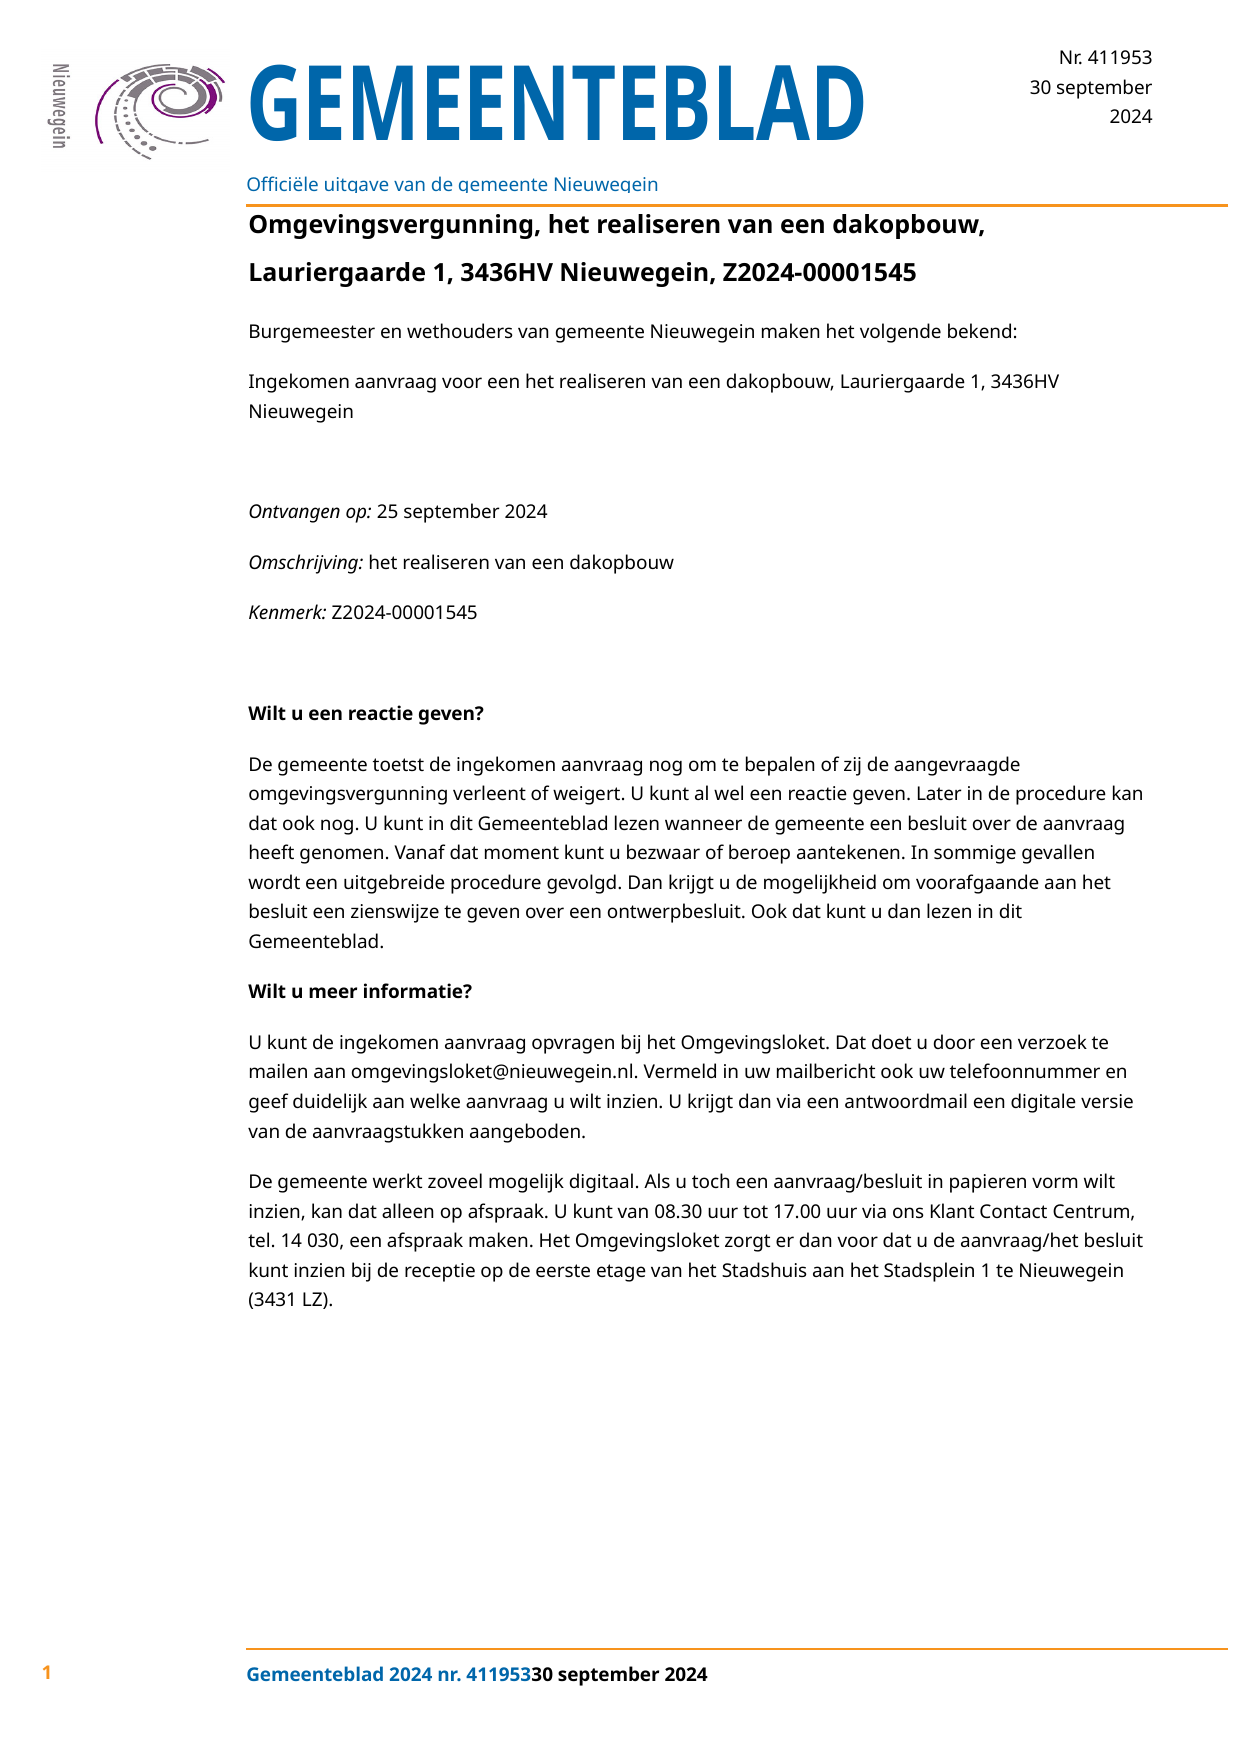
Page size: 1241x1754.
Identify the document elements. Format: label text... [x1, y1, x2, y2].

text Kenmerk: Z2024-00001545 [248, 599, 1152, 625]
text Wilt u meer informatie? [248, 979, 1152, 1004]
text Wilt u een reactie geven? [248, 700, 1152, 726]
text Ingekomen aanvraag voor een het realiseren van een dakopbouw, Lauriergaarde 1, 3436HV Nieuwegein [248, 368, 1152, 424]
text De gemeente werkt zoveel mogelijk digitaal. Als u toch een aanvraag/besluit in papieren vorm wilt inzien, kan dat alleen op afspraak. U kunt van 08.30 uur tot 17.00 uur via ons Klant Contact Centrum, tel. 14 030, een afspraak maken. Het Omgevingsloket zorgt er dan voor dat u de aanvraag/het besluit kunt inzien bij de receptie op de eerste etage van het Stadshuis aan het Stadsplein 1 te Nieuwegein (3431 LZ). [248, 1168, 1152, 1312]
text Burgemeester en wethouders van gemeente Nieuwegein maken het volgende bekend: [248, 318, 1152, 344]
text De gemeente toetst de ingekomen aanvraag nog om te bepalen of zij de aangevraagde omgevingsvergunning verleent of weigert. U kunt al wel een reactie geven. Later in de procedure kan dat ook nog. U kunt in dit Gemeenteblad lezen wanneer de gemeente een besluit over de aanvraag heeft genomen. Vanaf dat moment kunt u bezwaar of beroep aantekenen. In sommige gevallen wordt een uitgebreide procedure gevolgd. Dan krijgt u de mogelijkheid om voorafgaande aan het besluit een zienswijze te geven over een ontwerpbesluit. Ook dat kunt u dan lezen in dit Gemeenteblad. [248, 751, 1152, 954]
text Omschrijving: het realiseren van een dakopbouw [248, 549, 1152, 575]
picture [41, 47, 231, 172]
text Omgevingsvergunning, het realiseren van een dakopbouw, Lauriergaarde 1, 3436HV Nieuwegein, Z2024-00001545 [248, 207, 1152, 288]
text Ontvangen op: 25 september 2024 [248, 499, 1152, 524]
text U kunt de ingekomen aanvraag opvragen bij het Omgevingsloket. Dat doet u door een verzoek te mailen aan omgevingsloket@nieuwegein.nl. Vermeld in uw mailbericht ook uw telefoonnummer en geef duidelijk aan welke aanvraag u wilt inzien. U krijgt dan via een antwoordmail een digitale versie van de aanvraagstukken aangeboden. [248, 1029, 1152, 1144]
